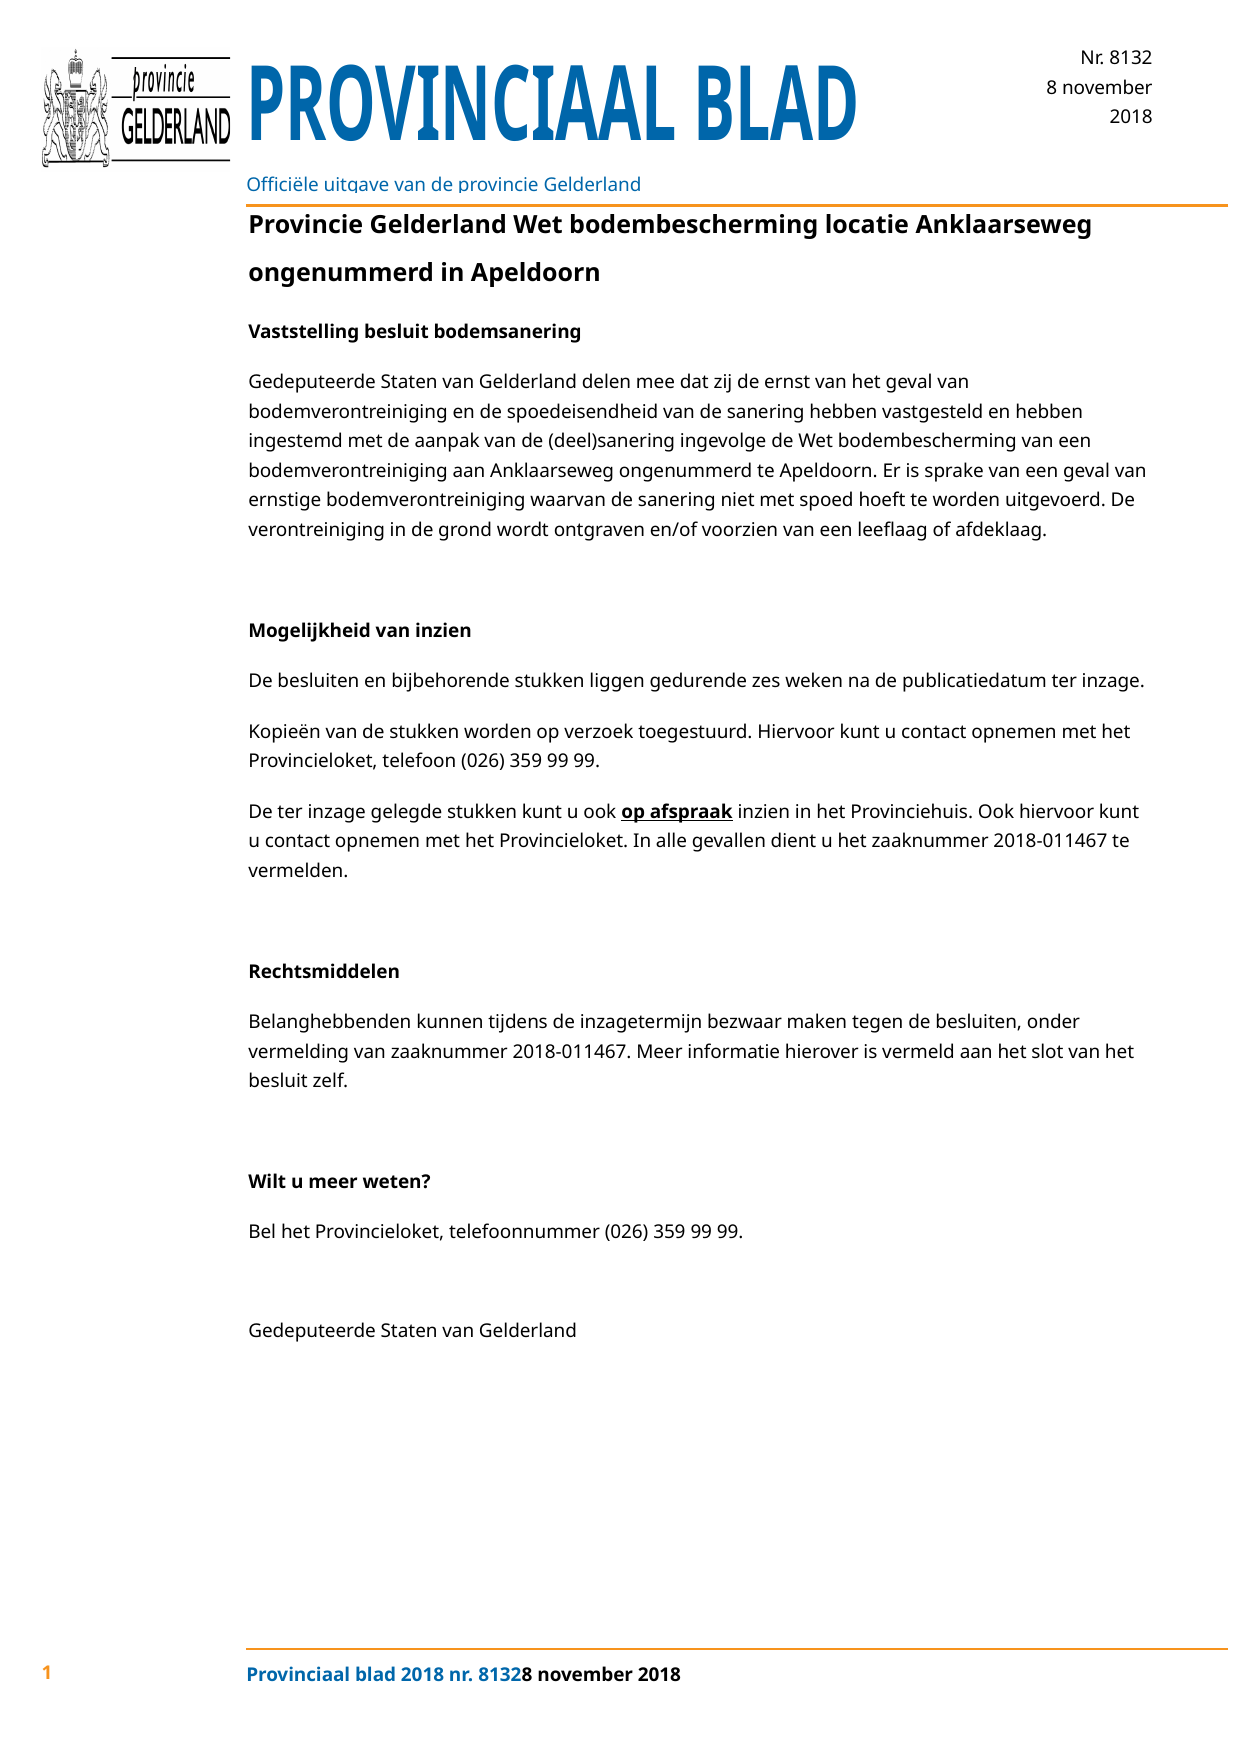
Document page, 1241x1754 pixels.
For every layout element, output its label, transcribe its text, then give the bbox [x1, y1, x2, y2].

text Kopieën van de stukken worden op verzoek toegestuurd. Hiervoor kunt u contact opnemen met het Provincieloket, telefoon (026) 359 99 99. [248, 718, 1152, 773]
text De besluiten en bijbehorende stukken liggen gedurende zes weken na de publicatiedatum ter inzage. [248, 667, 1152, 693]
text Wilt u meer weten? [248, 1168, 1152, 1194]
text De ter inzage gelegde stukken kunt u ook op afspraak inzien in het Provinciehuis. Ook hiervoor kunt u contact opnemen met het Provincieloket. In alle gevallen dient u het zaaknummer 2018-011467 te vermelden. [248, 798, 1152, 883]
text Provincie Gelderland Wet bodembescherming locatie Anklaarseweg ongenummerd in Apeldoorn [248, 207, 1152, 288]
text Belanghebbenden kunnen tijdens de inzagetermijn bezwaar maken tegen de besluiten, onder vermelding van zaaknummer 2018-011467. Meer informatie hierover is vermeld aan het slot van het besluit zelf. [248, 1008, 1152, 1093]
picture [41, 47, 231, 172]
text Rechtsmiddelen [248, 958, 1152, 984]
text Mogelijkheid van inzien [248, 617, 1152, 643]
text Vaststelling besluit bodemsanering [248, 318, 1152, 344]
text Bel het Provincieloket, telefoonnummer (026) 359 99 99. [248, 1219, 1152, 1244]
text Gedeputeerde Staten van Gelderland delen mee dat zij de ernst van het geval van bodemverontreiniging en de spoedeisendheid van de sanering hebben vastgesteld en hebben ingestemd met de aanpak van de (deel)sanering ingevolge de Wet bodembescherming van een bodemverontreiniging aan Anklaarseweg ongenummerd te Apeldoorn. Er is sprake van een geval van ernstige bodemverontreiniging waarvan de sanering niet met spoed hoeft te worden uitgevoerd. De verontreiniging in de grond wordt ontgraven en/of voorzien van een leeflaag of afdeklaag. [248, 368, 1152, 542]
text Gedeputeerde Staten van Gelderland [248, 1317, 1152, 1343]
